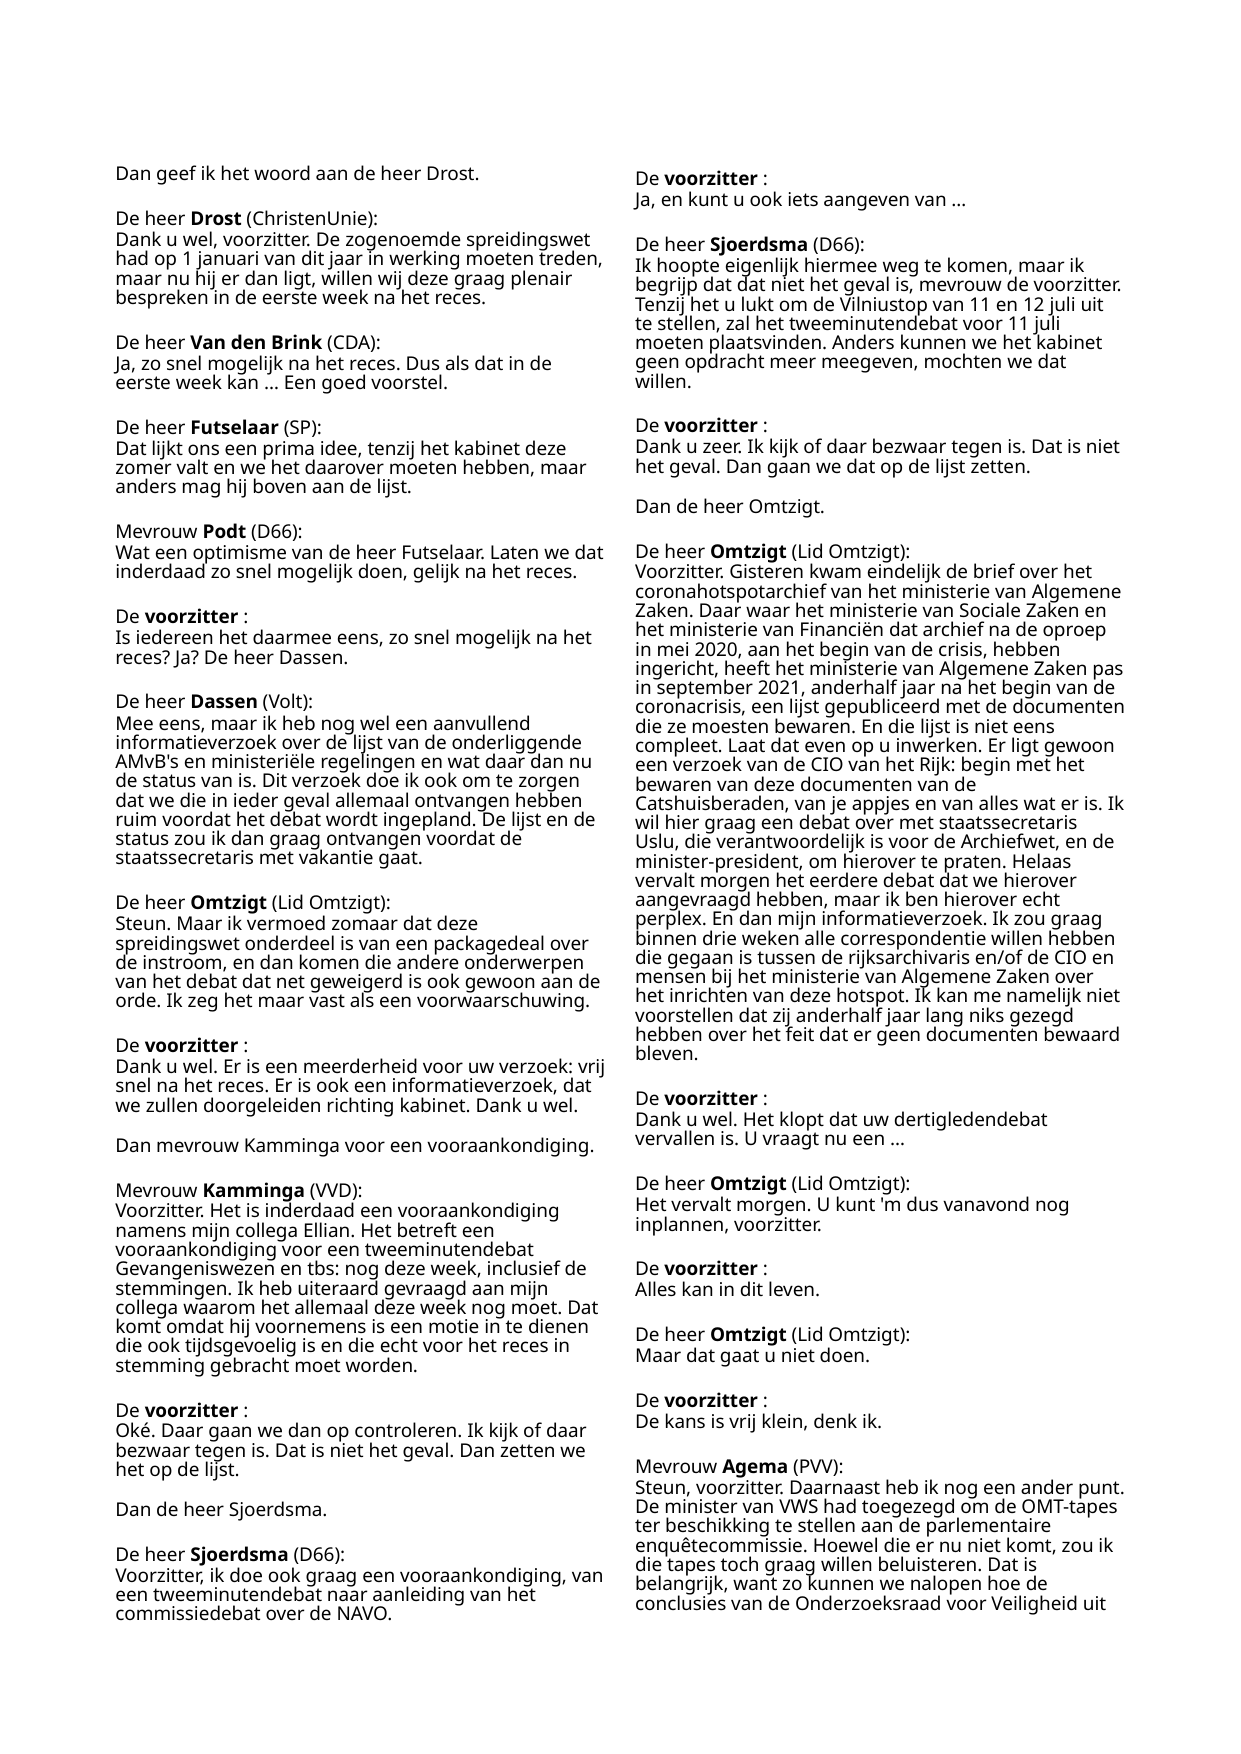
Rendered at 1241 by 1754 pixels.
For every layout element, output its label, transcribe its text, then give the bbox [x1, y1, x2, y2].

text De heer Omtzigt (Lid Omtzigt): [635, 1321, 1125, 1347]
text Ja, en kunt u ook iets aangeven van … [635, 191, 1125, 210]
text Ik hoopte eigenlijk hiermee weg te komen, maar ik begrijp dat dat niet het geval is, mevrouw de voorzitter. Tenzij het u lukt om de Vilniustop van 11 en 12 juli uit te stellen, zal het tweeminutendebat voor 11 juli moeten plaatsvinden. Anders kunnen we het kabinet geen opdracht meer meegeven, mochten we dat willen. [635, 257, 1125, 392]
text De heer Sjoerdsma (D66): [635, 231, 1125, 257]
text Dank u wel. Er is een meerderheid voor uw verzoek: vrij snel na het reces. Er is ook een informatieverzoek, dat we zullen doorgeleiden richting kabinet. Dank u wel. [115, 1058, 605, 1116]
text Wat een optimisme van de heer Futselaar. Laten we dat inderdaad zo snel mogelijk doen, gelijk na het reces. [115, 544, 605, 583]
text De voorzitter : [635, 1085, 1125, 1111]
text De heer Dassen (Volt): [115, 689, 605, 714]
text De heer Omtzigt (Lid Omtzigt): [115, 889, 605, 915]
text De kans is vrij klein, denk ik. [635, 1413, 1125, 1432]
text De voorzitter : [635, 1256, 1125, 1281]
text De heer Omtzigt (Lid Omtzigt): [635, 538, 1125, 563]
text De heer Sjoerdsma (D66): [115, 1541, 605, 1567]
text Dat lijkt ons een prima idee, tenzij het kabinet deze zomer valt en we het daarover moeten hebben, maar anders mag hij boven aan de lijst. [115, 440, 605, 498]
text De heer Omtzigt (Lid Omtzigt): [635, 1171, 1125, 1196]
text Oké. Daar gaan we dan op controleren. Ik kijk of daar bezwaar tegen is. Dat is niet het geval. Dan zetten we het op de lijst. [115, 1422, 605, 1480]
text Is iedereen het daarmee eens, zo snel mogelijk na het reces? Ja? De heer Dassen. [115, 629, 605, 668]
text Mevrouw Podt (D66): [115, 518, 605, 544]
text Steun. Maar ik vermoed zomaar dat deze spreidingswet onderdeel is van een packagedeal over de instroom, en dan komen die andere onderwerpen van het debat dat net geweigerd is ook gewoon aan de orde. Ik zeg het maar vast als een voorwaarschuwing. [115, 915, 605, 1012]
text Maar dat gaat u niet doen. [635, 1347, 1125, 1366]
text Dan mevrouw Kamminga voor een vooraankondiging. [115, 1137, 605, 1156]
text Het vervalt morgen. U kunt 'm dus vanavond nog inplannen, voorzitter. [635, 1196, 1125, 1235]
text Voorzitter, ik doe ook graag een vooraankondiging, van een tweeminutendebat naar aanleiding van het commissiedebat over de NAVO. [115, 1567, 605, 1625]
text Steun, voorzitter. Daarnaast heb ik nog een ander punt. De minister van VWS had toegezegd om de OMT-tapes ter beschikking te stellen aan de parlementaire enquêtecommissie. Hoewel die er nu niet komt, zou ik die tapes toch graag willen beluisteren. Dat is belangrijk, want zo kunnen we nalopen hoe de conclusies van de Onderzoeksraad voor Veiligheid uit [635, 1479, 1125, 1614]
text Dank u zeer. Ik kijk of daar bezwaar tegen is. Dat is niet het geval. Dan gaan we dat op de lijst zetten. [635, 438, 1125, 477]
text Mevrouw Agema (PVV): [635, 1453, 1125, 1479]
text De voorzitter : [115, 1397, 605, 1422]
text De voorzitter : [635, 413, 1125, 438]
text Voorzitter. Gisteren kwam eindelijk de brief over het coronahotspotarchief van het ministerie van Algemene Zaken. Daar waar het ministerie van Sociale Zaken en het ministerie van Financiën dat archief na de oproep in mei 2020, aan het begin van de crisis, hebben ingericht, heeft het ministerie van Algemene Zaken pas in september 2021, anderhalf jaar na het begin van de coronacrisis, een lijst gepubliceerd met de documenten die ze moesten bewaren. En die lijst is niet eens compleet. Laat dat even op u inwerken. Er ligt gewoon een verzoek van de CIO van het Rijk: begin met het bewaren van deze documenten van de Catshuisberaden, van je appjes en van alles wat er is. Ik wil hier graag een debat over met staatssecretaris Uslu, die verantwoordelijk is voor de Archiefwet, en de minister-president, om hierover te praten. Helaas vervalt morgen het eerdere debat dat we hierover aangevraagd hebben, maar ik ben hierover echt perplex. En dan mijn informatieverzoek. Ik zou graag binnen drie weken alle correspondentie willen hebben die gegaan is tussen de rijksarchivaris en/of de CIO en mensen bij het ministerie van Algemene Zaken over het inrichten van deze hotspot. Ik kan me namelijk niet voorstellen dat zij anderhalf jaar lang niks gezegd hebben over het feit dat er geen documenten bewaard bleven. [635, 563, 1125, 1064]
text De voorzitter : [635, 165, 1125, 191]
text Dank u wel. Het klopt dat uw dertigledendebat vervallen is. U vraagt nu een … [635, 1111, 1125, 1150]
text De voorzitter : [635, 1387, 1125, 1413]
text Alles kan in dit leven. [635, 1281, 1125, 1301]
text De heer Drost (ChristenUnie): [115, 205, 605, 231]
text Mevrouw Kamminga (VVD): [115, 1177, 605, 1202]
text Dank u wel, voorzitter. De zogenoemde spreidingswet had op 1 januari van dit jaar in werking moeten treden, maar nu hij er dan ligt, willen wij deze graag plenair bespreken in de eerste week na het reces. [115, 231, 605, 308]
text De voorzitter : [115, 1032, 605, 1058]
text Voorzitter. Het is inderdaad een vooraankondiging namens mijn collega Ellian. Het betreft een vooraankondiging voor een tweeminutendebat Gevangeniswezen en tbs: nog deze week, inclusief de stemmingen. Ik heb uiteraard gevraagd aan mijn collega waarom het allemaal deze week nog moet. Dat komt omdat hij voornemens is een motie in te dienen die ook tijdsgevoelig is en die echt voor het reces in stemming gebracht moet worden. [115, 1202, 605, 1376]
text Ja, zo snel mogelijk na het reces. Dus als dat in de eerste week kan … Een goed voorstel. [115, 355, 605, 393]
text De voorzitter : [115, 604, 605, 629]
text De heer Futselaar (SP): [115, 414, 605, 440]
text Mee eens, maar ik heb nog wel een aanvullend informatieverzoek over de lijst van de onderliggende AMvB's en ministeriële regelingen en wat daar dan nu de status van is. Dit verzoek doe ik ook om te zorgen dat we die in ieder geval allemaal ontvangen hebben ruim voordat het debat wordt ingepland. De lijst en de status zou ik dan graag ontvangen voordat de staatssecretaris met vakantie gaat. [115, 714, 605, 869]
text Dan de heer Sjoerdsma. [115, 1501, 605, 1520]
text Dan geef ik het woord aan de heer Drost. [115, 165, 605, 184]
text Dan de heer Omtzigt. [635, 498, 1125, 517]
text De heer Van den Brink (CDA): [115, 329, 605, 355]
